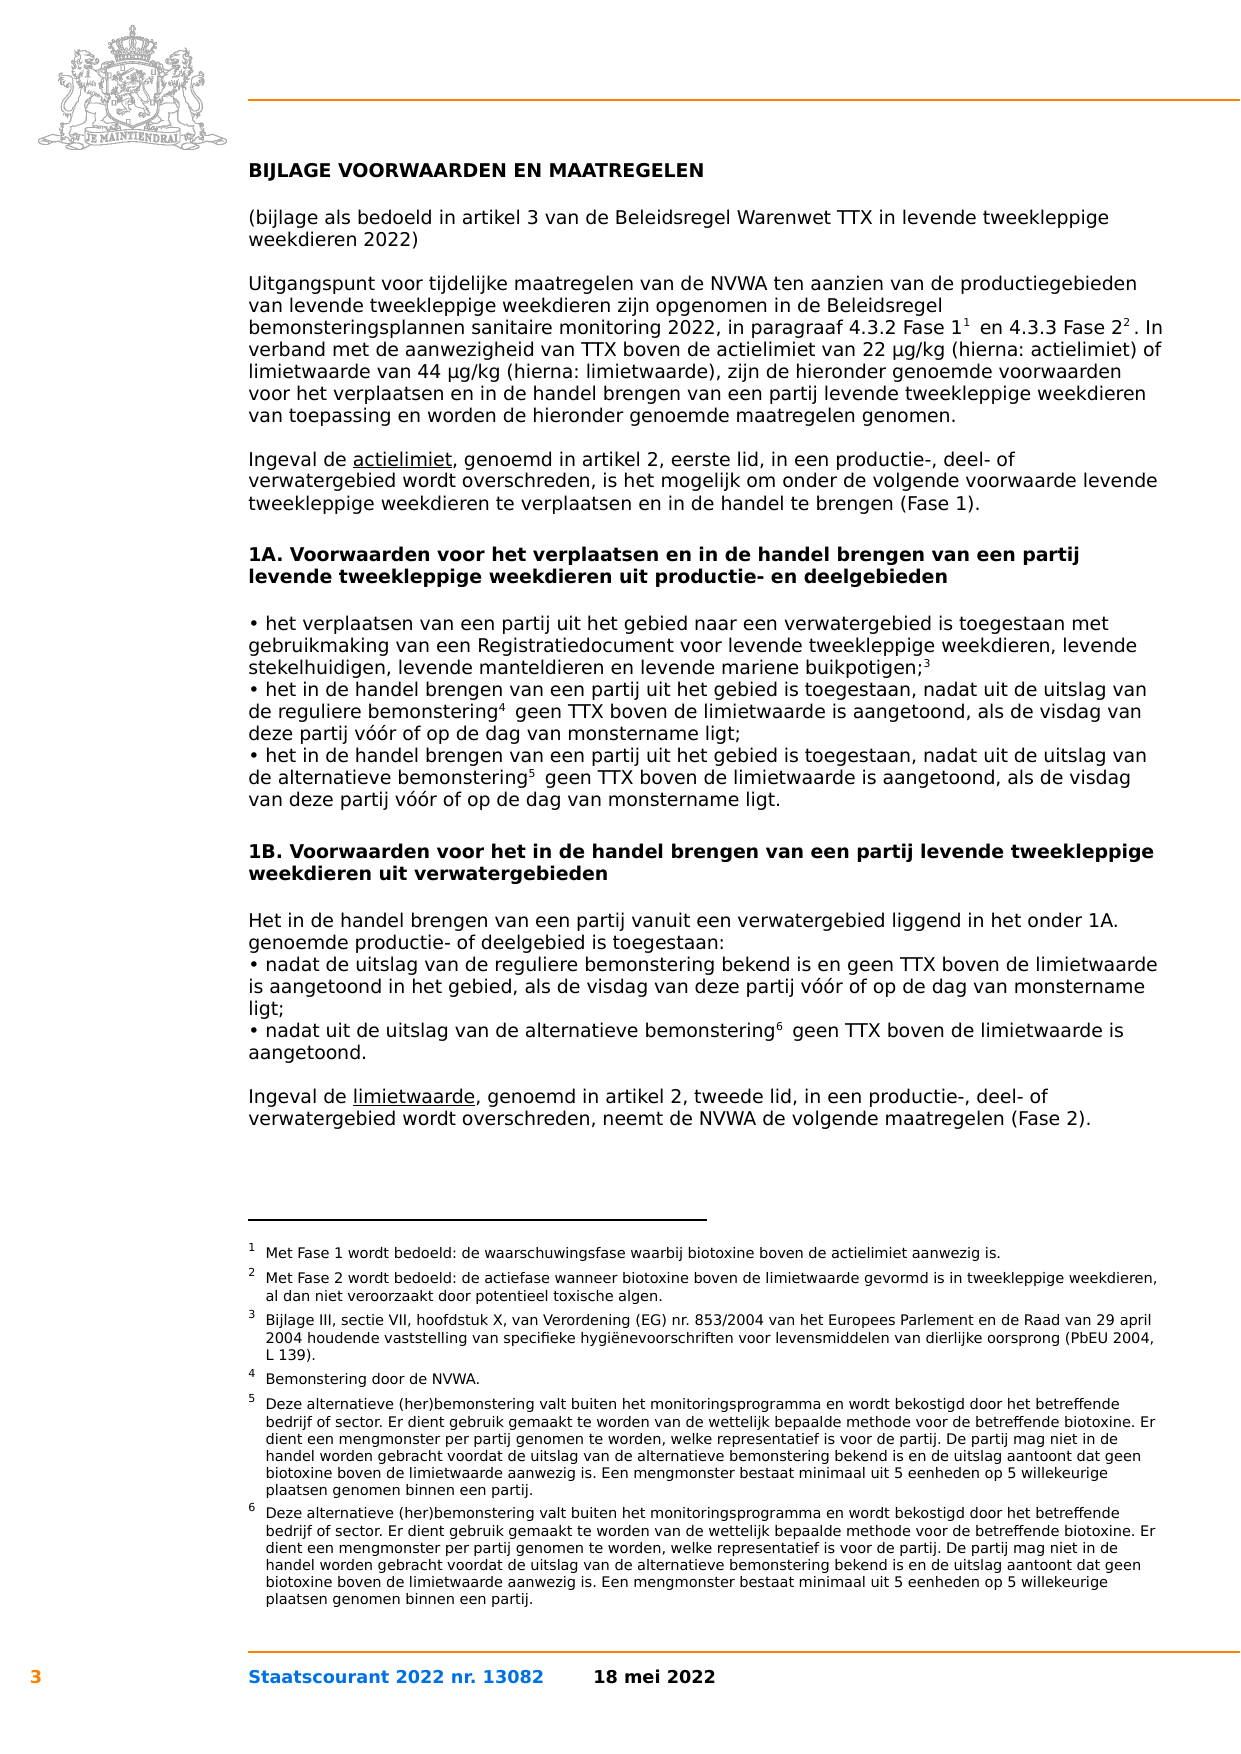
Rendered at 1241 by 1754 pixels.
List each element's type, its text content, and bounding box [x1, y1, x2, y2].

text • het in de handel brengen van een partij uit het gebied is toegestaan, nadat uit de uitslag van de reguliere bemonstering geen TTX boven de limietwaarde is aangetoond, als de visdag van deze partij vóór of op de dag van monstername ligt; [248, 679, 1163, 745]
text • nadat de uitslag van de reguliere bemonstering bekend is en geen TTX boven de limietwaarde is aangetoond in het gebied, als de visdag van deze partij vóór of op de dag van monstername ligt; [248, 954, 1163, 1020]
text Uitgangspunt voor tijdelijke maatregelen van de NVWA ten aanzien van de productiegebieden van levende tweekleppige weekdieren zijn opgenomen in de Beleidsregel bemonsteringsplannen sanitaire monitoring 2022, in paragraaf 4.3.2 Fase 1 en 4.3.3 Fase 2. In verband met de aanwezigheid van TTX boven de actielimiet van 22 µg/kg (hierna: actielimiet) of limietwaarde van 44 µg/kg (hierna: limietwaarde), zijn de hieronder genoemde voorwaarden voor het verplaatsen en in de handel brengen van een partij levende tweekleppige weekdieren van toepassing en worden de hieronder genoemde maatregelen genomen. [248, 273, 1163, 427]
picture [38, 25, 227, 150]
text Het in de handel brengen van een partij vanuit een verwatergebied liggend in het onder 1A. genoemde productie- of deelgebied is toegestaan: [248, 910, 1163, 954]
text (bijlage als bedoeld in artikel 3 van de Beleidsregel Warenwet TTX in levende tweekleppige weekdieren 2022) [248, 207, 1163, 251]
subtitle 1B. Voorwaarden voor het in de handel brengen van een partij levende tweekleppige weekdieren uit verwatergebieden [248, 841, 1163, 885]
text Ingeval de actielimiet, genoemd in artikel 2, eerste lid, in een productie-, deel- of verwatergebied wordt overschreden, is het mogelijk om onder de volgende voorwaarde levende tweekleppige weekdieren te verplaatsen en in de handel te brengen (Fase 1). [248, 448, 1163, 514]
text Bemonstering door de NVWA. [248, 1367, 1163, 1389]
text Ingeval de limietwaarde, genoemd in artikel 2, tweede lid, in een productie-, deel- of verwatergebied wordt overschreden, neemt de NVWA de volgende maatregelen (Fase 2). [248, 1086, 1163, 1130]
text Met Fase 1 wordt bedoeld: de waarschuwingsfase waarbij biotoxine boven de actielimiet aanwezig is. [248, 1241, 1163, 1263]
subtitle 1A. Voorwaarden voor het verplaatsen en in de handel brengen van een partij levende tweekleppige weekdieren uit productie- en deelgebieden [248, 544, 1163, 588]
text • nadat uit de uitslag van de alternatieve bemonstering geen TTX boven de limietwaarde is aangetoond. [248, 1020, 1163, 1064]
text Deze alternatieve (her)bemonstering valt buiten het monitoringsprogramma en wordt bekostigd door het betreffende bedrijf of sector. Er dient gebruik gemaakt te worden van de wettelijk bepaalde methode voor de betreffende biotoxine. Er dient een mengmonster per partij genomen te worden, welke representatief is voor de partij. De partij mag niet in de handel worden gebracht voordat de uitslag van de alternatieve bemonstering bekend is en de uitslag aantoont dat geen biotoxine boven de limietwaarde aanwezig is. Een mengmonster bestaat minimaal uit 5 eenheden op 5 willekeurige plaatsen genomen binnen een partij. [248, 1392, 1163, 1498]
subtitle BIJLAGE VOORWAARDEN EN MAATREGELEN [248, 160, 1163, 182]
text Met Fase 2 wordt bedoeld: de actiefase wanneer biotoxine boven de limietwaarde gevormd is in tweekleppige weekdieren, al dan niet veroorzaakt door potentieel toxische algen. [248, 1266, 1163, 1305]
text • het in de handel brengen van een partij uit het gebied is toegestaan, nadat uit de uitslag van de alternatieve bemonstering geen TTX boven de limietwaarde is aangetoond, als de visdag van deze partij vóór of op de dag van monstername ligt. [248, 745, 1163, 811]
text • het verplaatsen van een partij uit het gebied naar een verwatergebied is toegestaan met gebruikmaking van een Registratiedocument voor levende tweekleppige weekdieren, levende stekelhuidigen, levende manteldieren en levende mariene buikpotigen; [248, 613, 1163, 679]
text Bijlage III, sectie VII, hoofdstuk X, van Verordening (EG) nr. 853/2004 van het Europees Parlement en de Raad van 29 april 2004 houdende vaststelling van specifieke hygiënevoorschriften voor levensmiddelen van dierlijke oorsprong (PbEU 2004, L 139). [248, 1308, 1163, 1364]
text Deze alternatieve (her)bemonstering valt buiten het monitoringsprogramma en wordt bekostigd door het betreffende bedrijf of sector. Er dient gebruik gemaakt te worden van de wettelijk bepaalde methode voor de betreffende biotoxine. Er dient een mengmonster per partij genomen te worden, welke representatief is voor de partij. De partij mag niet in de handel worden gebracht voordat de uitslag van de alternatieve bemonstering bekend is en de uitslag aantoont dat geen biotoxine boven de limietwaarde aanwezig is. Een mengmonster bestaat minimaal uit 5 eenheden op 5 willekeurige plaatsen genomen binnen een partij. [248, 1501, 1163, 1608]
